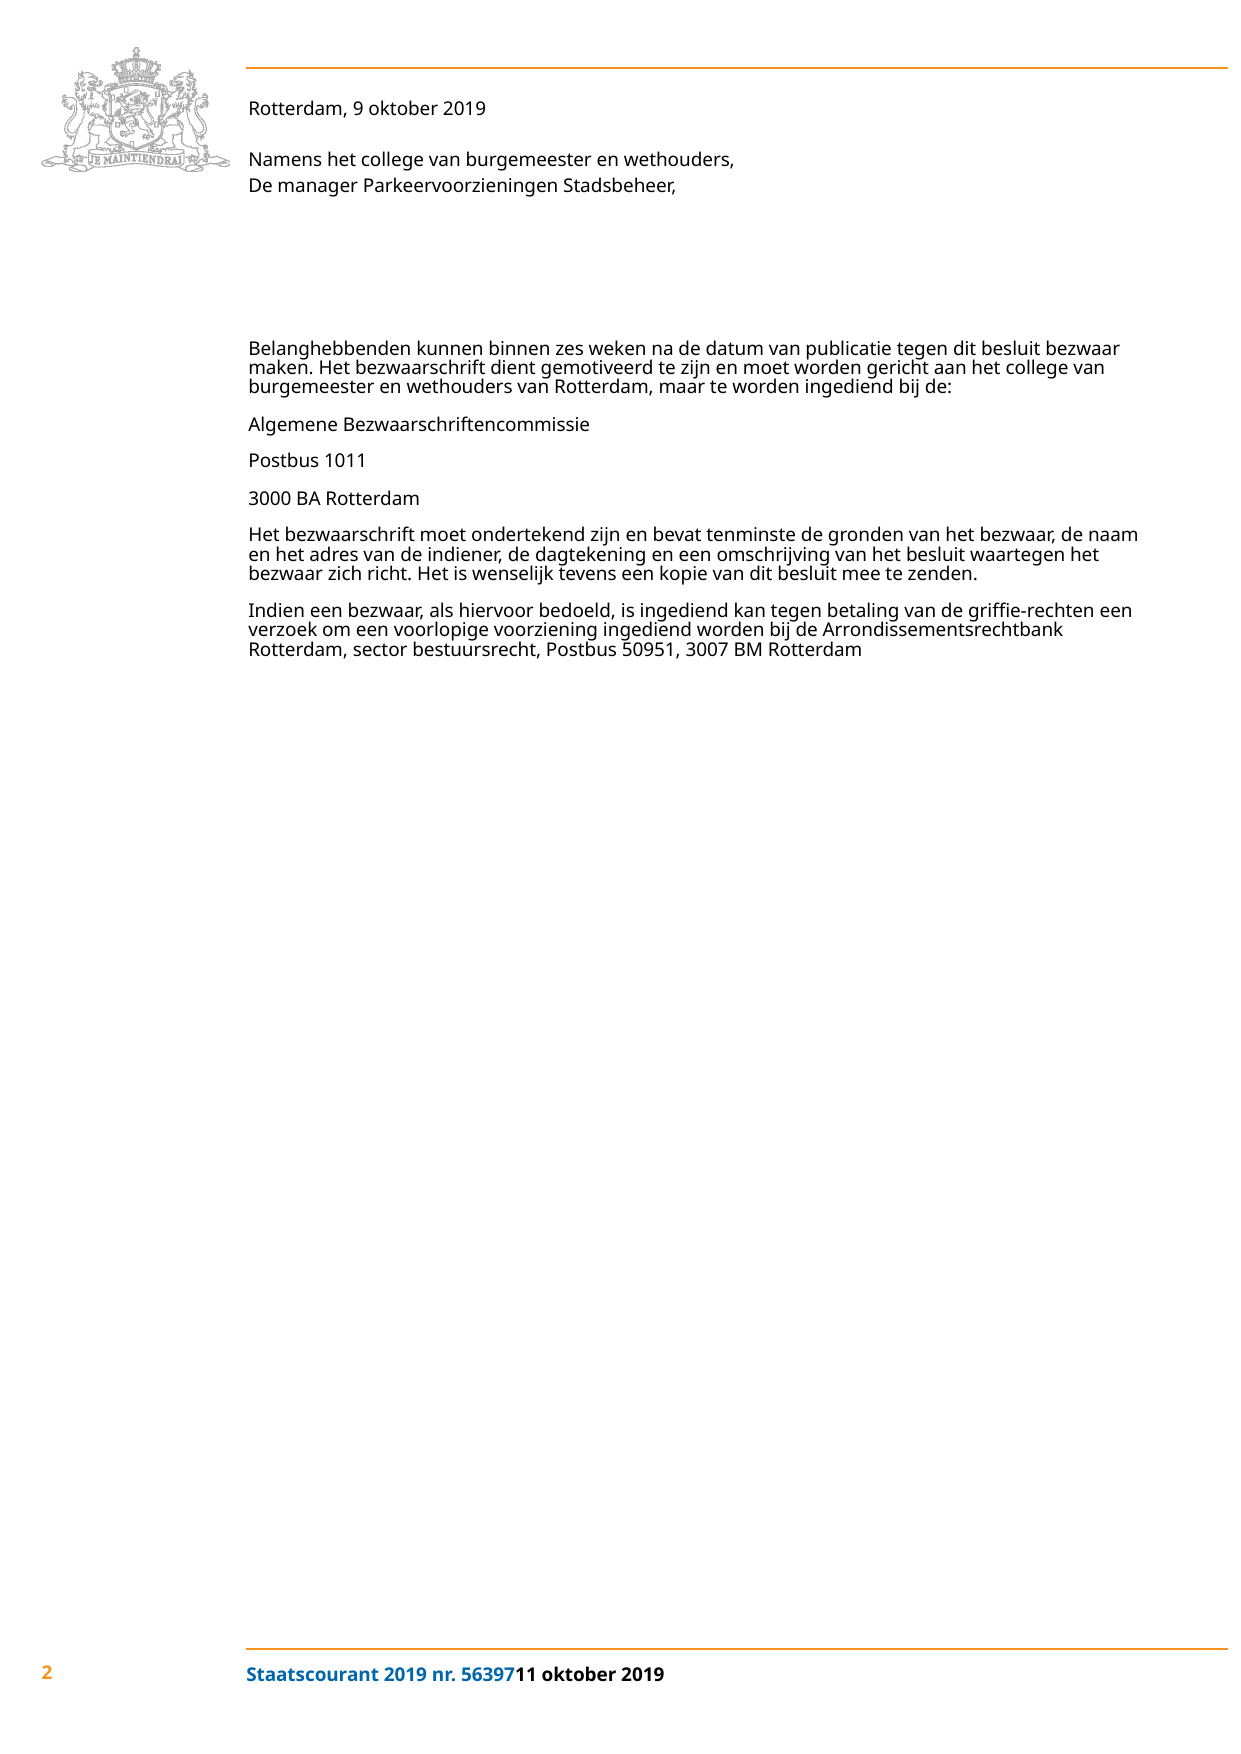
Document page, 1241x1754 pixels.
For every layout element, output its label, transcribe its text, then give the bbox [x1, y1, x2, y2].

text Algemene Bezwaarschriftencommissie [248, 416, 1152, 435]
text 3000 BA Rotterdam [248, 489, 1152, 509]
text Namens het college van burgemeester en wethouders, [248, 146, 1152, 172]
picture [41, 47, 231, 172]
text Postbus 1011 [248, 452, 1152, 472]
text Indien een bezwaar, als hiervoor bedoeld, is ingediend kan tegen betaling van de griffie-rechten een verzoek om een voorlopige voorziening ingediend worden bij de Arrondissementsrechtbank Rotterdam, sector bestuursrecht, Postbus 50951, 3007 BM Rotterdam [248, 602, 1152, 660]
text Het bezwaarschrift moet ondertekend zijn en bevat tenminste de gronden van het bezwaar, de naam en het adres van de indiener, de dagtekening en een omschrijving van het besluit waartegen het bezwaar zich richt. Het is wenselijk tevens een kopie van dit besluit mee te zenden. [248, 526, 1152, 584]
text Belanghebbenden kunnen binnen zes weken na de datum van publicatie tegen dit besluit bezwaar maken. Het bezwaarschrift dient gemotiveerd te zijn en moet worden gericht aan het college van burgemeester en wethouders van Rotterdam, maar te worden ingediend bij de: [248, 340, 1152, 398]
text Rotterdam, 9 oktober 2019 [248, 95, 1152, 121]
text De manager Parkeervoorzieningen Stadsbeheer, [248, 172, 1152, 198]
